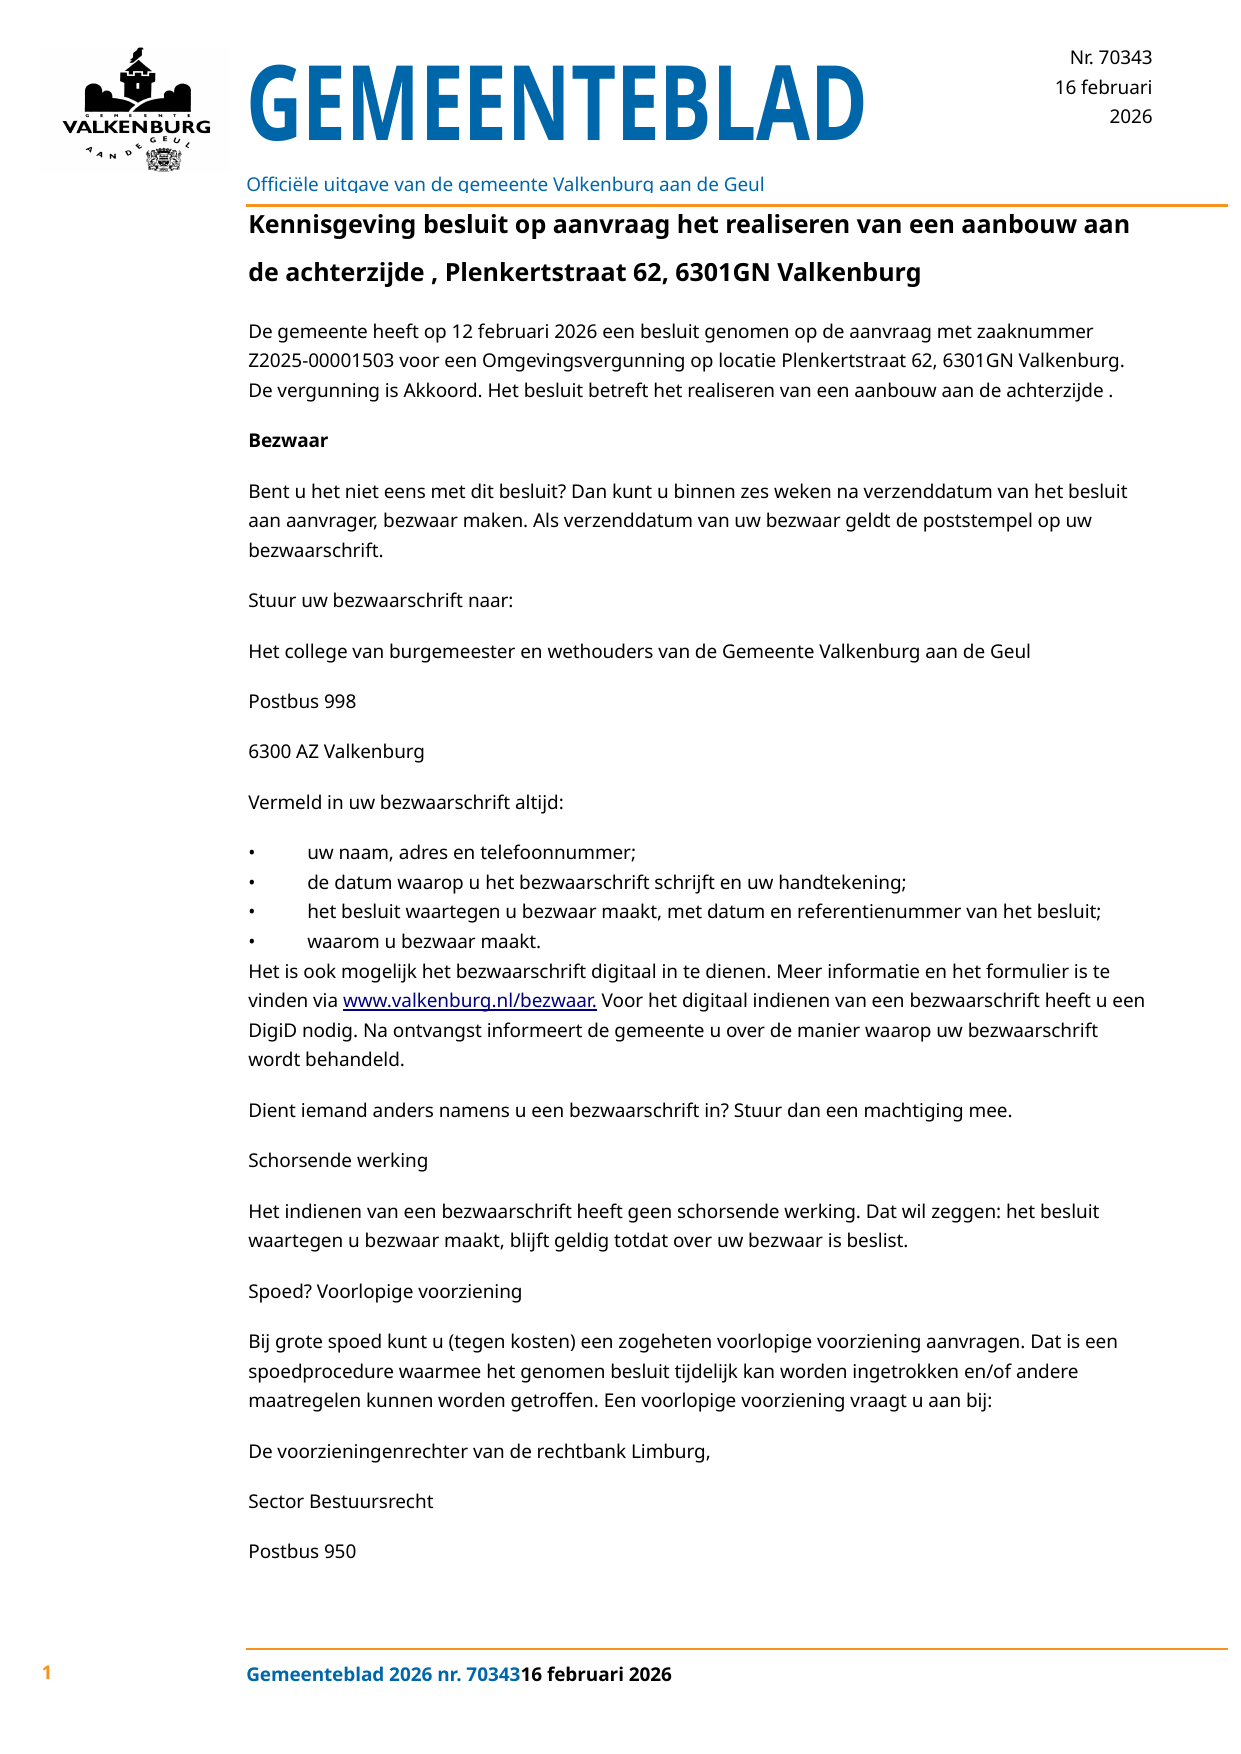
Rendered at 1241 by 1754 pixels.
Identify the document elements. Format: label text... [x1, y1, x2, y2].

text Kennisgeving besluit op aanvraag het realiseren van een aanbouw aan de achterzijde , Plenkertstraat 62, 6301GN Valkenburg [248, 207, 1152, 288]
text Postbus 950 [248, 1539, 1152, 1564]
text Bij grote spoed kunt u (tegen kosten) een zogeheten voorlopige voorziening aanvragen. Dat is een spoedprocedure waarmee het genomen besluit tijdelijk kan worden ingetrokken en/of andere maatregelen kunnen worden getroffen. Een voorlopige voorziening vraagt u aan bij: [248, 1328, 1152, 1413]
text Het college van burgemeester en wethouders van de Gemeente Valkenburg aan de Geul [248, 638, 1152, 664]
text Postbus 998 [248, 688, 1152, 714]
list waarom u bezwaar maakt. [248, 928, 1152, 954]
list de datum waarop u het bezwaarschrift schrijft en uw handtekening; [248, 869, 1152, 895]
text Sector Bestuursrecht [248, 1488, 1152, 1514]
list uw naam, adres en telefoonnummer; [248, 839, 1152, 865]
text De gemeente heeft op 12 februari 2026 een besluit genomen op de aanvraag met zaaknummer Z2025-00001503 voor een Omgevingsvergunning op locatie Plenkertstraat 62, 6301GN Valkenburg. De vergunning is Akkoord. Het besluit betreft het realiseren van een aanbouw aan de achterzijde . [248, 318, 1152, 403]
text De voorzieningenrechter van de rechtbank Limburg, [248, 1438, 1152, 1464]
text Het indienen van een bezwaarschrift heeft geen schorsende werking. Dat wil zeggen: het besluit waartegen u bezwaar maakt, blijft geldig totdat over uw bezwaar is beslist. [248, 1198, 1152, 1253]
list het besluit waartegen u bezwaar maakt, met datum en referentienummer van het besluit; [248, 899, 1152, 924]
text Schorsende werking [248, 1147, 1152, 1173]
text Stuur uw bezwaarschrift naar: [248, 587, 1152, 613]
text Dient iemand anders namens u een bezwaarschrift in? Stuur dan een machtiging mee. [248, 1097, 1152, 1123]
text Vermeld in uw bezwaarschrift altijd: [248, 789, 1152, 815]
text Bent u het niet eens met dit besluit? Dan kunt u binnen zes weken na verzenddatum van het besluit aan aanvrager, bezwaar maken. Als verzenddatum van uw bezwaar geldt de poststempel op uw bezwaarschrift. [248, 478, 1152, 563]
text Spoed? Voorlopige voorziening [248, 1278, 1152, 1304]
text Bezwaar [248, 427, 1152, 453]
text 6300 AZ Valkenburg [248, 739, 1152, 764]
text Het is ook mogelijk het bezwaarschrift digitaal in te dienen. Meer informatie en het formulier is te vinden via www.valkenburg.nl/bezwaar. Voor het digitaal indienen van een bezwaarschrift heeft u een DigiD nodig. Na ontvangst informeert de gemeente u over de manier waarop uw bezwaarschrift wordt behandeld. [248, 958, 1152, 1072]
picture [41, 47, 231, 172]
